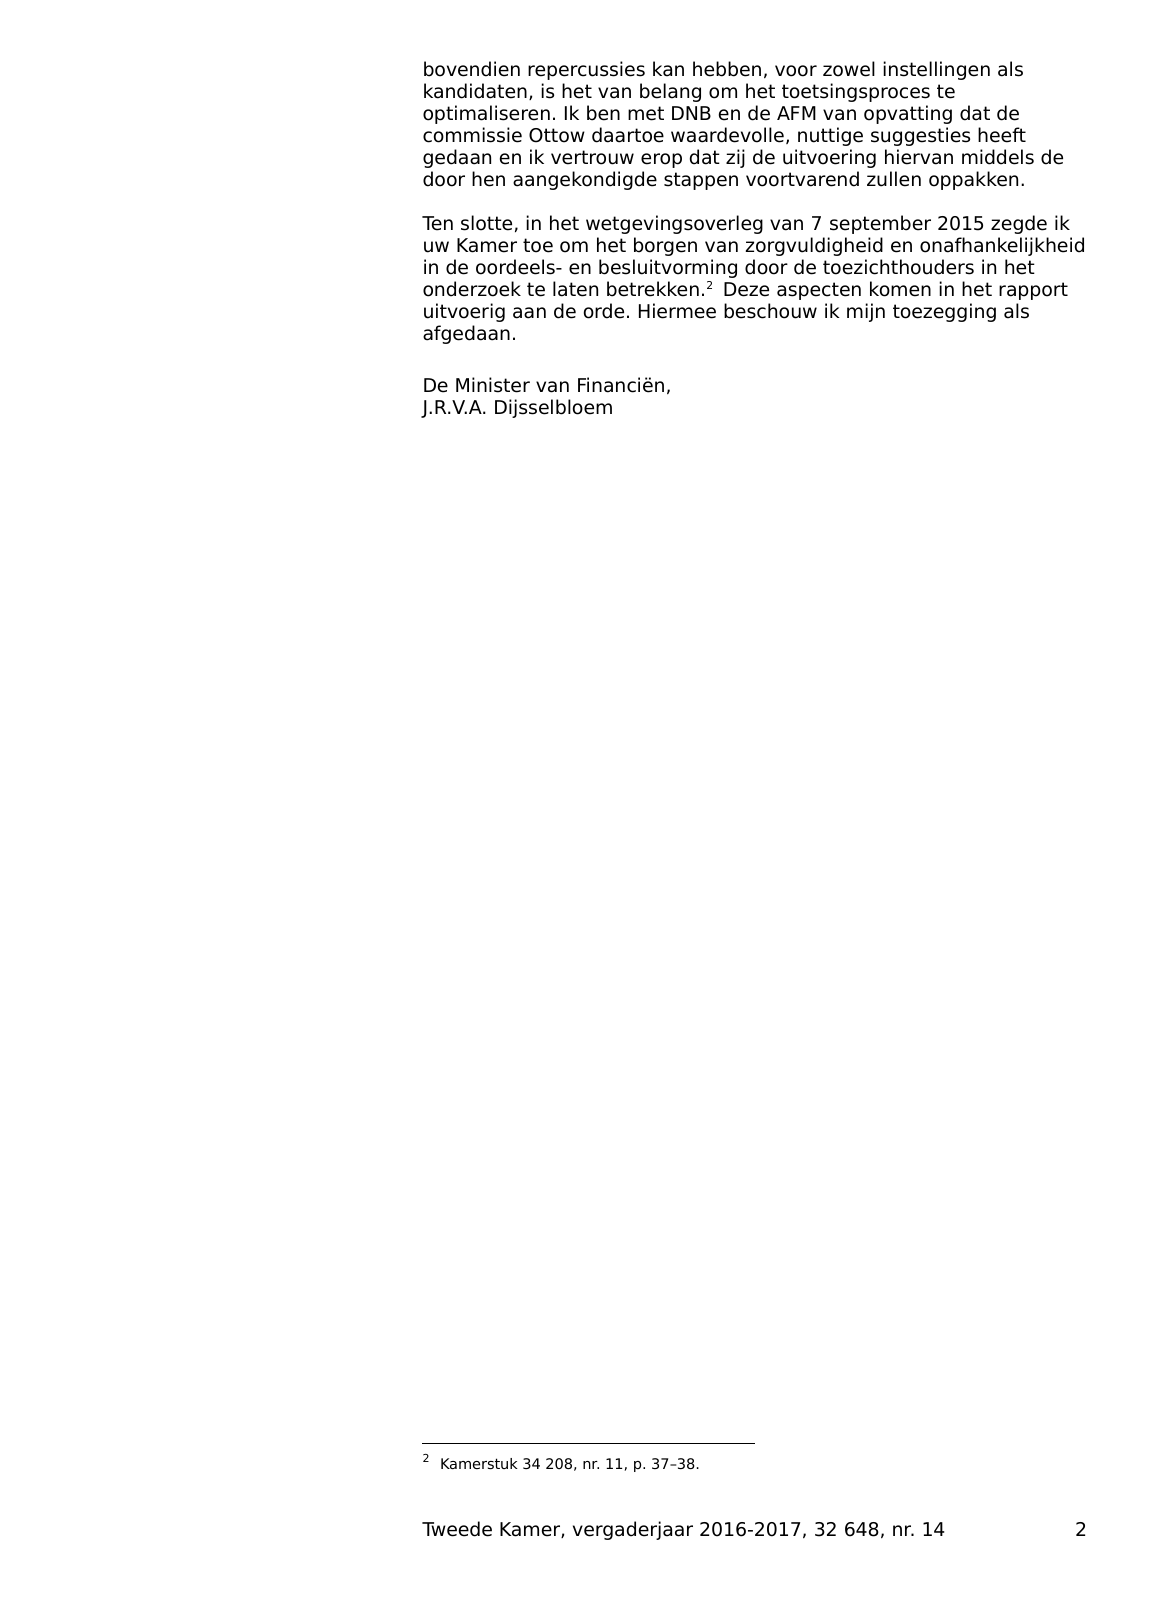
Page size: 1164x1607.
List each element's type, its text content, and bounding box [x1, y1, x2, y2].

text bovendien repercussies kan hebben, voor zowel instellingen als kandidaten, is het van belang om het toetsingsproces te optimaliseren. Ik ben met DNB en de AFM van opvatting dat de commissie Ottow daartoe waardevolle, nuttige suggesties heeft gedaan en ik vertrouw erop dat zij de uitvoering hiervan middels de door hen aangekondigde stappen voortvarend zullen oppakken. [422, 59, 1087, 191]
text Ten slotte, in het wetgevingsoverleg van 7 september 2015 zegde ik uw Kamer toe om het borgen van zorgvuldigheid en onafhankelijkheid in de oordeels- en besluitvorming door de toezichthouders in het onderzoek te laten betrekken. Deze aspecten komen in het rapport uitvoerig aan de orde. Hiermee beschouw ik mijn toezegging als afgedaan. [422, 213, 1087, 345]
text Kamerstuk 34 208, nr. 11, p. 37–38. [422, 1452, 1087, 1474]
text De Minister van Financiën, J.R.V.A. Dijsselbloem [422, 375, 1087, 419]
